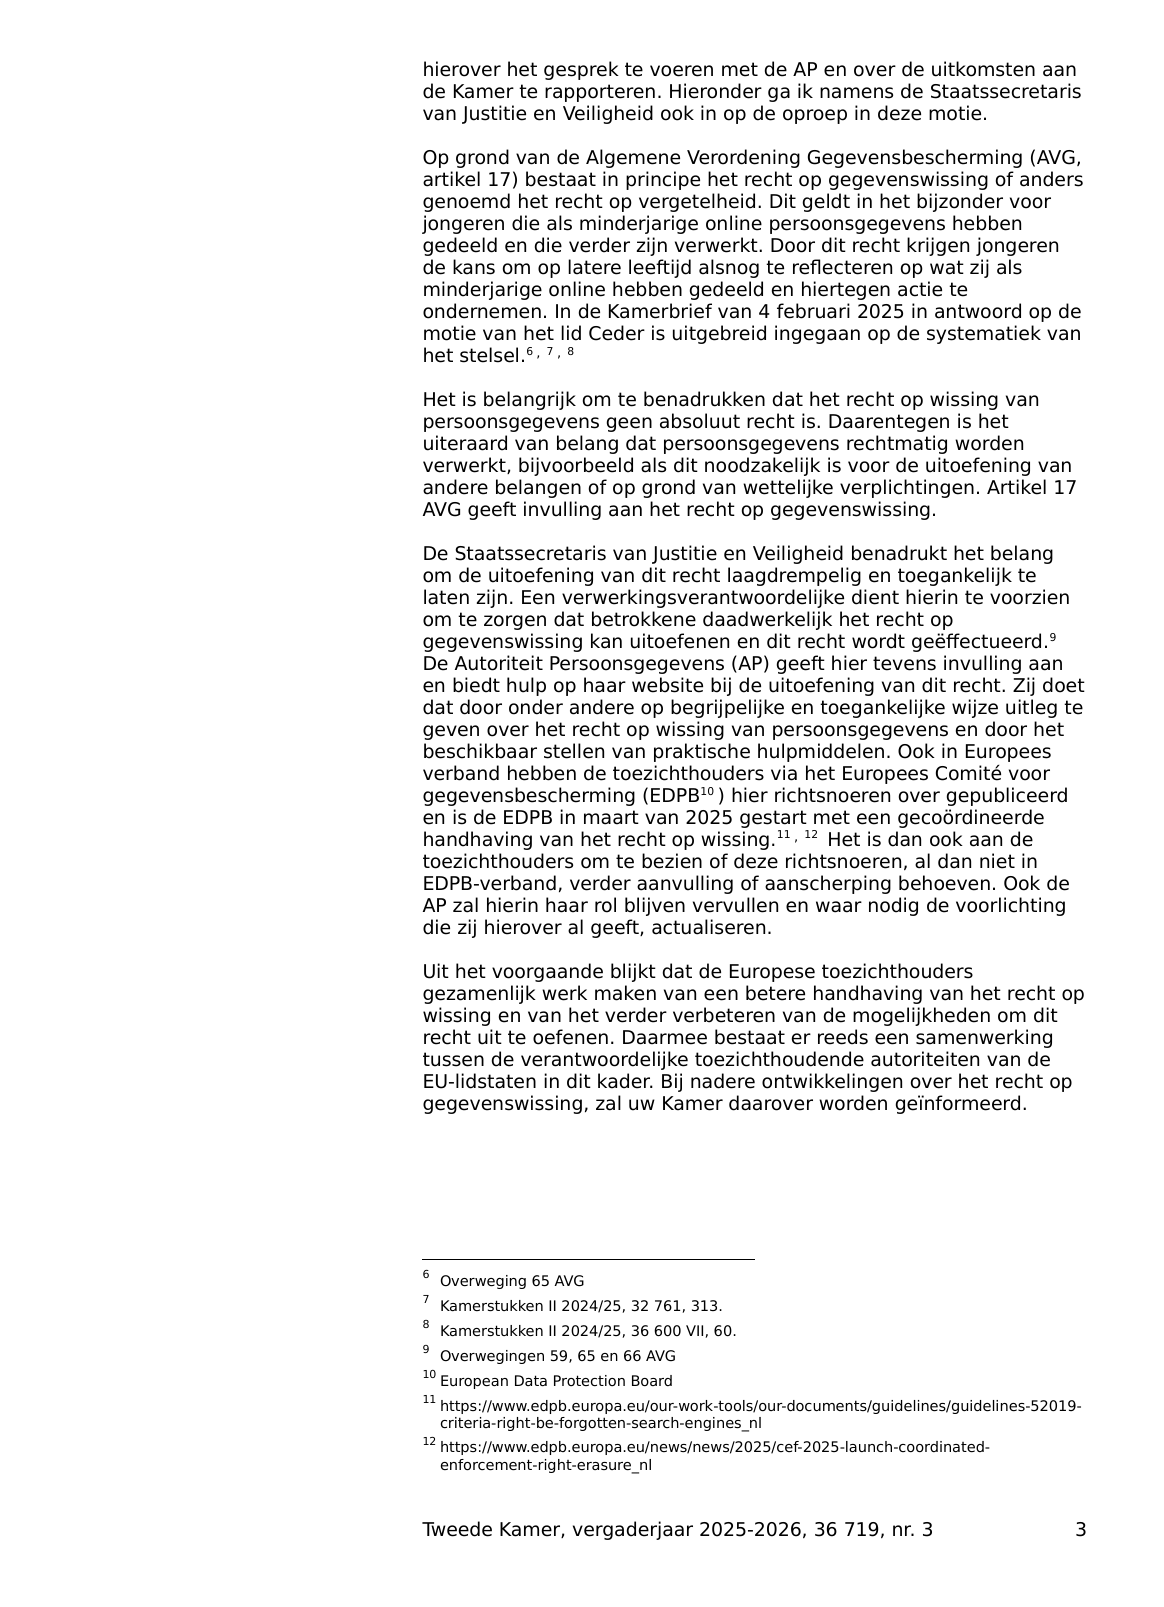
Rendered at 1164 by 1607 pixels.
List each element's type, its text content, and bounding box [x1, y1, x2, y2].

text Kamerstukken II 2024/25, 36 600 VII, 60. [422, 1318, 1087, 1341]
text Kamerstukken II 2024/25, 32 761, 313. [422, 1293, 1087, 1316]
text Het is belangrijk om te benadrukken dat het recht op wissing van persoonsgegevens geen absoluut recht is. Daarentegen is het uiteraard van belang dat persoonsgegevens rechtmatig worden verwerkt, bijvoorbeeld als dit noodzakelijk is voor de uitoefening van andere belangen of op grond van wettelijke verplichtingen. Artikel 17 AVG geeft invulling aan het recht op gegevenswissing. [422, 389, 1087, 521]
text De Staatssecretaris van Justitie en Veiligheid benadrukt het belang om de uitoefening van dit recht laagdrempelig en toegankelijk te laten zijn. Een verwerkingsverantwoordelijke dient hierin te voorzien om te zorgen dat betrokkene daadwerkelijk het recht op gegevenswissing kan uitoefenen en dit recht wordt geëffectueerd. De Autoriteit Persoonsgegevens (AP) geeft hier tevens invulling aan en biedt hulp op haar website bij de uitoefening van dit recht. Zij doet dat door onder andere op begrijpelijke en toegankelijke wijze uitleg te geven over het recht op wissing van persoonsgegevens en door het beschikbaar stellen van praktische hulpmiddelen. Ook in Europees verband hebben de toezichthouders via het Europees Comité voor gegevensbescherming (EDPB) hier richtsnoeren over gepubliceerd en is de EDPB in maart van 2025 gestart met een gecoördineerde handhaving van het recht op wissing., Het is dan ook aan de toezichthouders om te bezien of deze richtsnoeren, al dan niet in EDPB-verband, verder aanvulling of aanscherping behoeven. Ook de AP zal hierin haar rol blijven vervullen en waar nodig de voorlichting die zij hierover al geeft, actualiseren. [422, 543, 1087, 939]
text https://www.edpb.europa.eu/news/news/2025/cef-2025-launch-coordinated-enforcement-right-erasure_nl [422, 1435, 1087, 1474]
text hierover het gesprek te voeren met de AP en over de uitkomsten aan de Kamer te rapporteren. Hieronder ga ik namens de Staatssecretaris van Justitie en Veiligheid ook in op de oproep in deze motie. [422, 59, 1087, 125]
text Op grond van de Algemene Verordening Gegevensbescherming (AVG, artikel 17) bestaat in principe het recht op gegevenswissing of anders genoemd het recht op vergetelheid. Dit geldt in het bijzonder voor jongeren die als minderjarige online persoonsgegevens hebben gedeeld en die verder zijn verwerkt. Door dit recht krijgen jongeren de kans om op latere leeftijd alsnog te reflecteren op wat zij als minderjarige online hebben gedeeld en hiertegen actie te ondernemen. In de Kamerbrief van 4 februari 2025 in antwoord op de motie van het lid Ceder is uitgebreid ingegaan op de systematiek van het stelsel., , [422, 147, 1087, 367]
text https://www.edpb.europa.eu/our-work-tools/our-documents/guidelines/guidelines-52019-criteria-right-be-forgotten-search-engines_nl [422, 1393, 1087, 1432]
text European Data Protection Board [422, 1368, 1087, 1391]
text Overwegingen 59, 65 en 66 AVG [422, 1343, 1087, 1366]
text Uit het voorgaande blijkt dat de Europese toezichthouders gezamenlijk werk maken van een betere handhaving van het recht op wissing en van het verder verbeteren van de mogelijkheden om dit recht uit te oefenen. Daarmee bestaat er reeds een samenwerking tussen de verantwoordelijke toezichthoudende autoriteiten van de EU-lidstaten in dit kader. Bij nadere ontwikkelingen over het recht op gegevenswissing, zal uw Kamer daarover worden geïnformeerd. [422, 961, 1087, 1115]
text Overweging 65 AVG [422, 1268, 1087, 1291]
